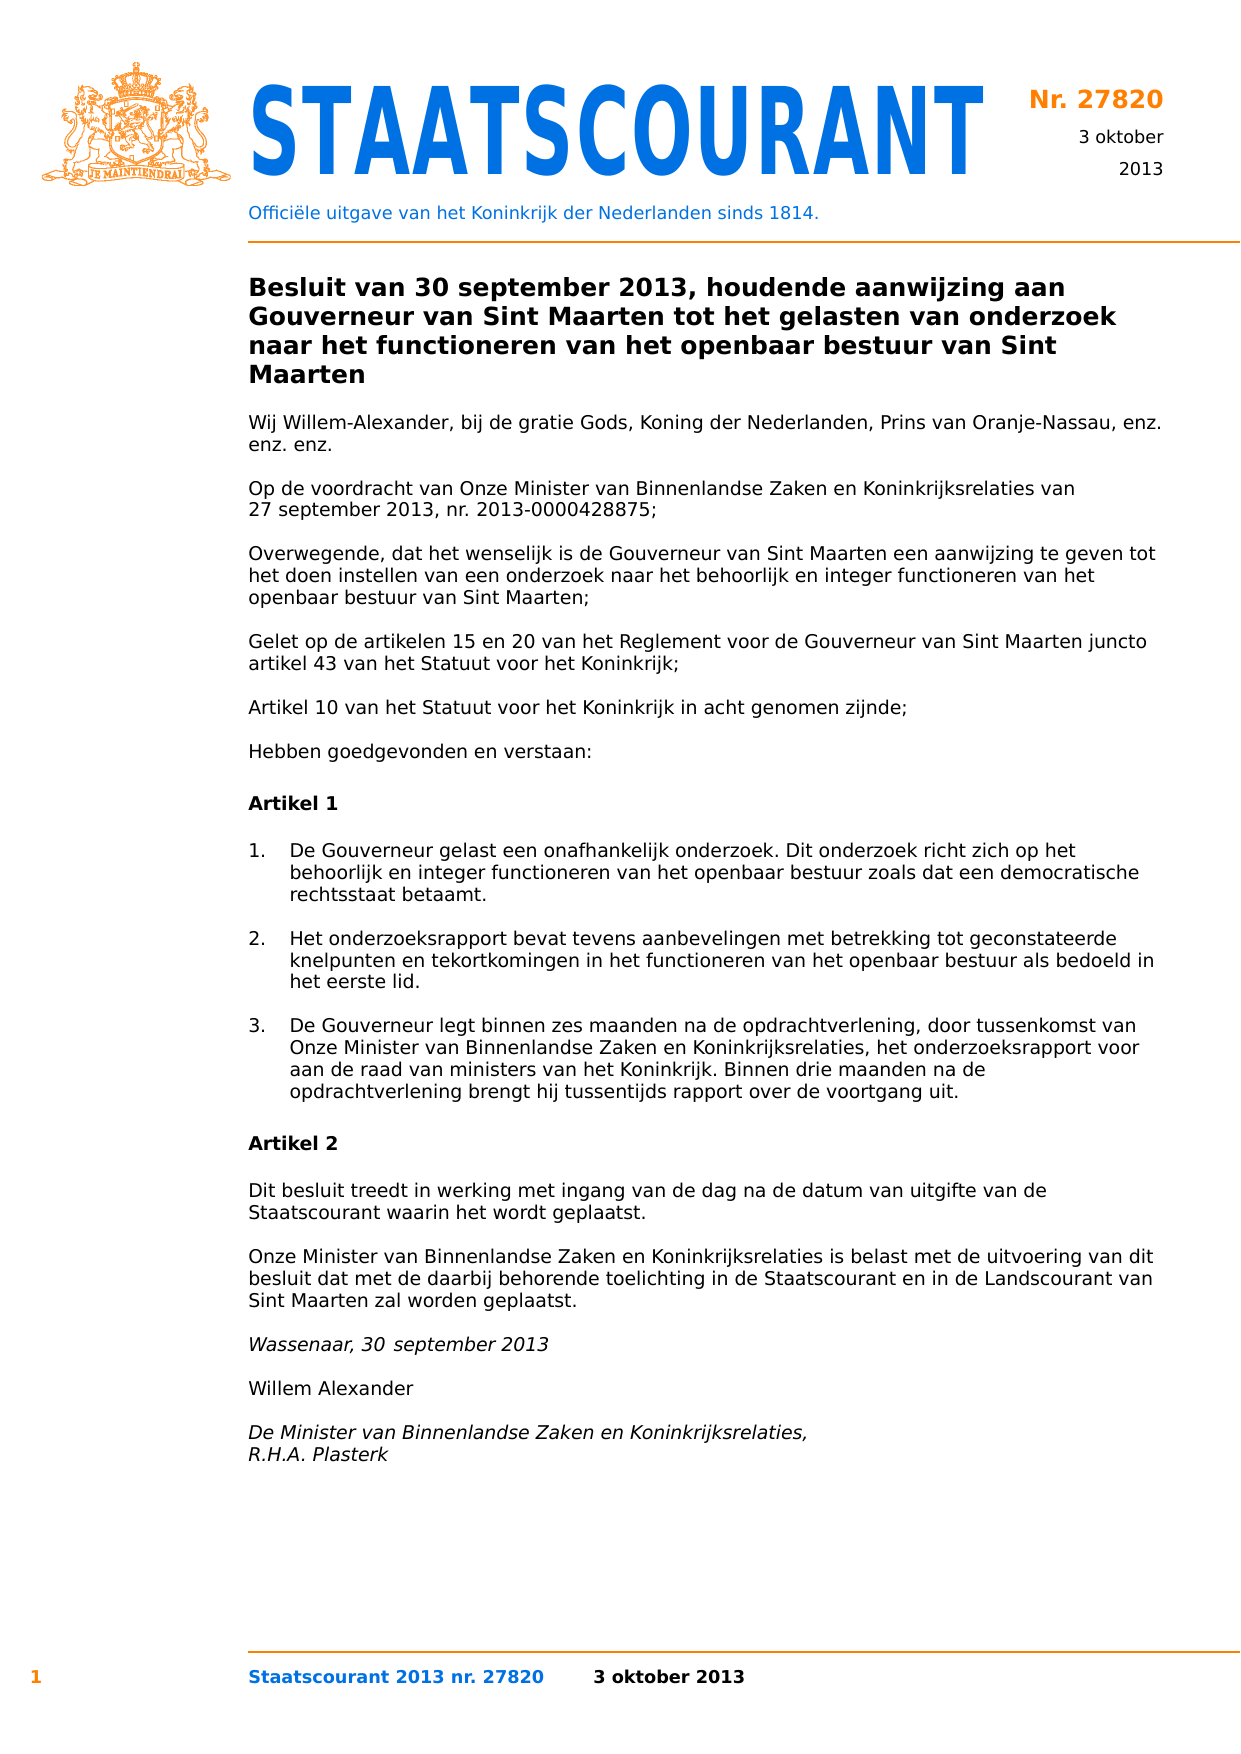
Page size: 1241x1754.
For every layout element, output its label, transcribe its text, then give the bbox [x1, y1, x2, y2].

text Dit besluit treedt in werking met ingang van de dag na de datum van uitgifte van de Staatscourant waarin het wordt geplaatst. [248, 1180, 1163, 1224]
table_cell Officiële uitgave van het Koninkrijk der Nederlanden sinds 1814. [248, 203, 1240, 241]
subtitle Besluit van 30 september 2013, houdende aanwijzing aan Gouverneur van Sint Maarten tot het gelasten van onderzoek naar het functioneren van het openbaar bestuur van Sint Maarten [248, 273, 1163, 390]
table_header Nr. 27820 [998, 62, 1240, 121]
table_cell 2013 [998, 153, 1240, 203]
text Gelet op de artikelen 15 en 20 van het Reglement voor de Gouverneur van Sint Maarten juncto artikel 43 van het Statuut voor het Koninkrijk; [248, 631, 1163, 675]
picture [41, 62, 231, 186]
table_header STAATSCOURANT [248, 62, 998, 203]
text Willem Alexander [248, 1378, 1163, 1400]
text Op de voordracht van Onze Minister van Binnenlandse Zaken en Koninkrijksrelaties van 27 september 2013, nr. 2013-0000428875; [248, 477, 1163, 521]
text Overwegende, dat het wenselijk is de Gouverneur van Sint Maarten een aanwijzing te geven tot het doen instellen van een onderzoek naar het behoorlijk en integer functioneren van het openbaar bestuur van Sint Maarten; [248, 543, 1163, 609]
text Artikel 10 van het Statuut voor het Koninkrijk in acht genomen zijnde; [248, 697, 1163, 719]
table_cell 3 oktober [998, 121, 1240, 153]
text 2. Het onderzoeksrapport bevat tevens aanbevelingen met betrekking tot geconstateerde knelpunten en tekortkomingen in het functioneren van het openbaar bestuur als bedoeld in het eerste lid. [248, 927, 1163, 993]
text 1. De Gouverneur gelast een onafhankelijk onderzoek. Dit onderzoek richt zich op het behoorlijk en integer functioneren van het openbaar bestuur zoals dat een democratische rechtsstaat betaamt. [248, 840, 1163, 906]
text 3. De Gouverneur legt binnen zes maanden na de opdrachtverlening, door tussenkomst van Onze Minister van Binnenlandse Zaken en Koninkrijksrelaties, het onderzoeksrapport voor aan de raad van ministers van het Koninkrijk. Binnen drie maanden na de opdrachtverlening brengt hij tussentijds rapport over de voortgang uit. [248, 1015, 1163, 1103]
subtitle Artikel 2 [248, 1133, 1163, 1155]
text Hebben goedgevonden en verstaan: [248, 741, 1163, 763]
text Wij Willem-Alexander, bij de gratie Gods, Koning der Nederlanden, Prins van Oranje-Nassau, enz. enz. enz. [248, 412, 1163, 456]
text De Minister van Binnenlandse Zaken en Koninkrijksrelaties, R.H.A. Plasterk [248, 1422, 1163, 1466]
text Wassenaar, 30 september 2013 [248, 1334, 1163, 1356]
subtitle Artikel 1 [248, 793, 1163, 815]
text Onze Minister van Binnenlandse Zaken en Koninkrijksrelaties is belast met de uitvoering van dit besluit dat met de daarbij behorende toelichting in de Staatscourant en in de Landscourant van Sint Maarten zal worden geplaatst. [248, 1246, 1163, 1312]
table_header [25, 62, 248, 241]
